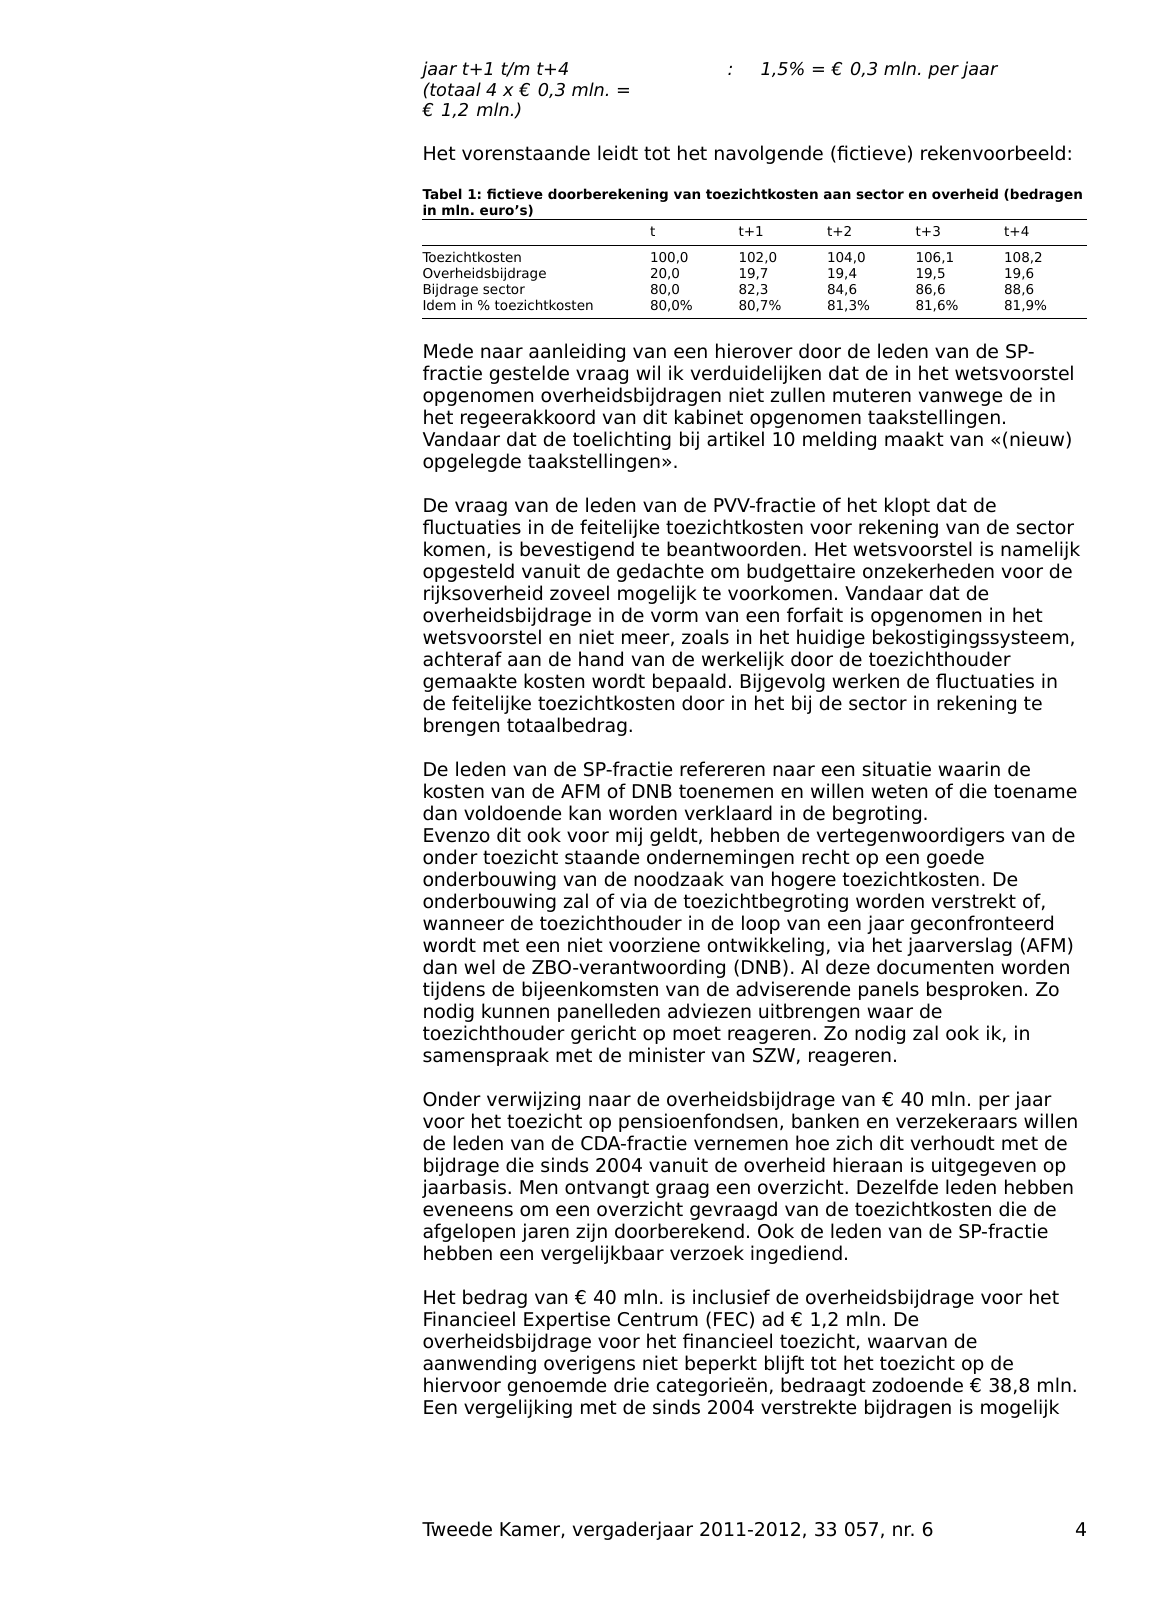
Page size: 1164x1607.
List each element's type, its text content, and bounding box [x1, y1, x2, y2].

table_cell t+2 [821, 220, 909, 244]
table_cell Overheidsbijdrage [422, 266, 644, 282]
text Evenzo dit ook voor mij geldt, hebben de vertegenwoordigers van de onder toezicht staande ondernemingen recht op een goede onderbouwing van de noodzaak van hogere toezichtkosten. De onderbouwing zal of via de toezichtbegroting worden verstrekt of, wanneer de toezichthouder in de loop van een jaar geconfronteerd wordt met een niet voorziene ontwikkeling, via het jaarverslag (AFM) dan wel de ZBO-verantwoording (DNB). Al deze documenten worden tijdens de bijeenkomsten van de adviserende panels besproken. Zo nodig kunnen panelleden adviezen uitbrengen waar de toezichthouder gericht op moet reageren. Zo nodig zal ook ik, in samenspraak met de minister van SZW, reageren. [422, 825, 1087, 1067]
table_cell [721, 80, 754, 121]
table_cell 86,6 [910, 282, 998, 297]
text Het bedrag van € 40 mln. is inclusief de overheidsbijdrage voor het Financieel Expertise Centrum (FEC) ad € 1,2 mln. De overheidsbijdrage voor het financieel toezicht, waarvan de aanwending overigens niet beperkt blijft tot het toezicht op de hiervoor genoemde drie categorieën, bedraagt zodoende € 38,8 mln. Een vergelijking met de sinds 2004 verstrekte bijdragen is mogelijk [422, 1287, 1087, 1419]
table_cell Toezichtkosten [422, 246, 644, 266]
table_cell 88,6 [998, 282, 1087, 297]
table_cell t+4 [998, 220, 1087, 244]
table_cell 20,0 [644, 266, 732, 282]
table_cell [422, 220, 644, 244]
text Het vorenstaande leidt tot het navolgende (fictieve) rekenvoorbeeld: [422, 143, 1087, 165]
table_cell 81,9% [998, 298, 1087, 318]
table_header Tabel 1: fictieve doorberekening van toezichtkosten aan sector en overheid (bedragen in mln. euro’s) [422, 187, 1087, 218]
table_cell 19,4 [821, 266, 909, 282]
table_cell 19,5 [910, 266, 998, 282]
table_cell 80,0 [644, 282, 732, 297]
table_cell Idem in % toezichtkosten [422, 298, 644, 318]
table_cell t+3 [910, 220, 998, 244]
table_cell 80,7% [732, 298, 821, 318]
table_cell 106,1 [910, 246, 998, 266]
table_cell Bijdrage sector [422, 282, 644, 297]
table_cell 102,0 [732, 246, 821, 266]
table_cell 108,2 [998, 246, 1087, 266]
table_cell 80,0% [644, 298, 732, 318]
table_cell (totaal 4 x € 0,3 mln. = € 1,2 mln.) [422, 80, 721, 121]
table_cell t+1 [732, 220, 821, 244]
table_cell 81,3% [821, 298, 909, 318]
text De leden van de SP-fractie refereren naar een situatie waarin de kosten van de AFM of DNB toenemen en willen weten of die toename dan voldoende kan worden verklaard in de begroting. [422, 759, 1087, 825]
table_cell 19,6 [998, 266, 1087, 282]
text Onder verwijzing naar de overheidsbijdrage van € 40 mln. per jaar voor het toezicht op pensioenfondsen, banken en verzekeraars willen de leden van de CDA-fractie vernemen hoe zich dit verhoudt met de bijdrage die sinds 2004 vanuit de overheid hieraan is uitgegeven op jaarbasis. Men ontvangt graag een overzicht. Dezelfde leden hebben eveneens om een overzicht gevraagd van de toezichtkosten die de afgelopen jaren zijn doorberekend. Ook de leden van de SP-fractie hebben een vergelijkbaar verzoek ingediend. [422, 1089, 1087, 1265]
table_cell 19,7 [732, 266, 821, 282]
table_cell 1,5% = € 0,3 mln. per jaar [754, 59, 1087, 80]
table_cell [754, 80, 1087, 121]
text Mede naar aanleiding van een hierover door de leden van de SP-fractie gestelde vraag wil ik verduidelijken dat de in het wetsvoorstel opgenomen overheidsbijdragen niet zullen muteren vanwege de in het regeerakkoord van dit kabinet opgenomen taakstellingen. Vandaar dat de toelichting bij artikel 10 melding maakt van «(nieuw) opgelegde taakstellingen». [422, 341, 1087, 473]
table_cell 100,0 [644, 246, 732, 266]
table_cell 81,6% [910, 298, 998, 318]
table_cell 104,0 [821, 246, 909, 266]
table_cell : [721, 59, 754, 80]
table_cell 82,3 [732, 282, 821, 297]
table_cell jaar t+1 t/m t+4 [422, 59, 721, 80]
table_cell 84,6 [821, 282, 909, 297]
text De vraag van de leden van de PVV-fractie of het klopt dat de fluctuaties in de feitelijke toezichtkosten voor rekening van de sector komen, is bevestigend te beantwoorden. Het wetsvoorstel is namelijk opgesteld vanuit de gedachte om budgettaire onzekerheden voor de rijksoverheid zoveel mogelijk te voorkomen. Vandaar dat de overheidsbijdrage in de vorm van een forfait is opgenomen in het wetsvoorstel en niet meer, zoals in het huidige bekostigingssysteem, achteraf aan de hand van de werkelijk door de toezichthouder gemaakte kosten wordt bepaald. Bijgevolg werken de fluctuaties in de feitelijke toezichtkosten door in het bij de sector in rekening te brengen totaalbedrag. [422, 495, 1087, 737]
table_cell t [644, 220, 732, 244]
